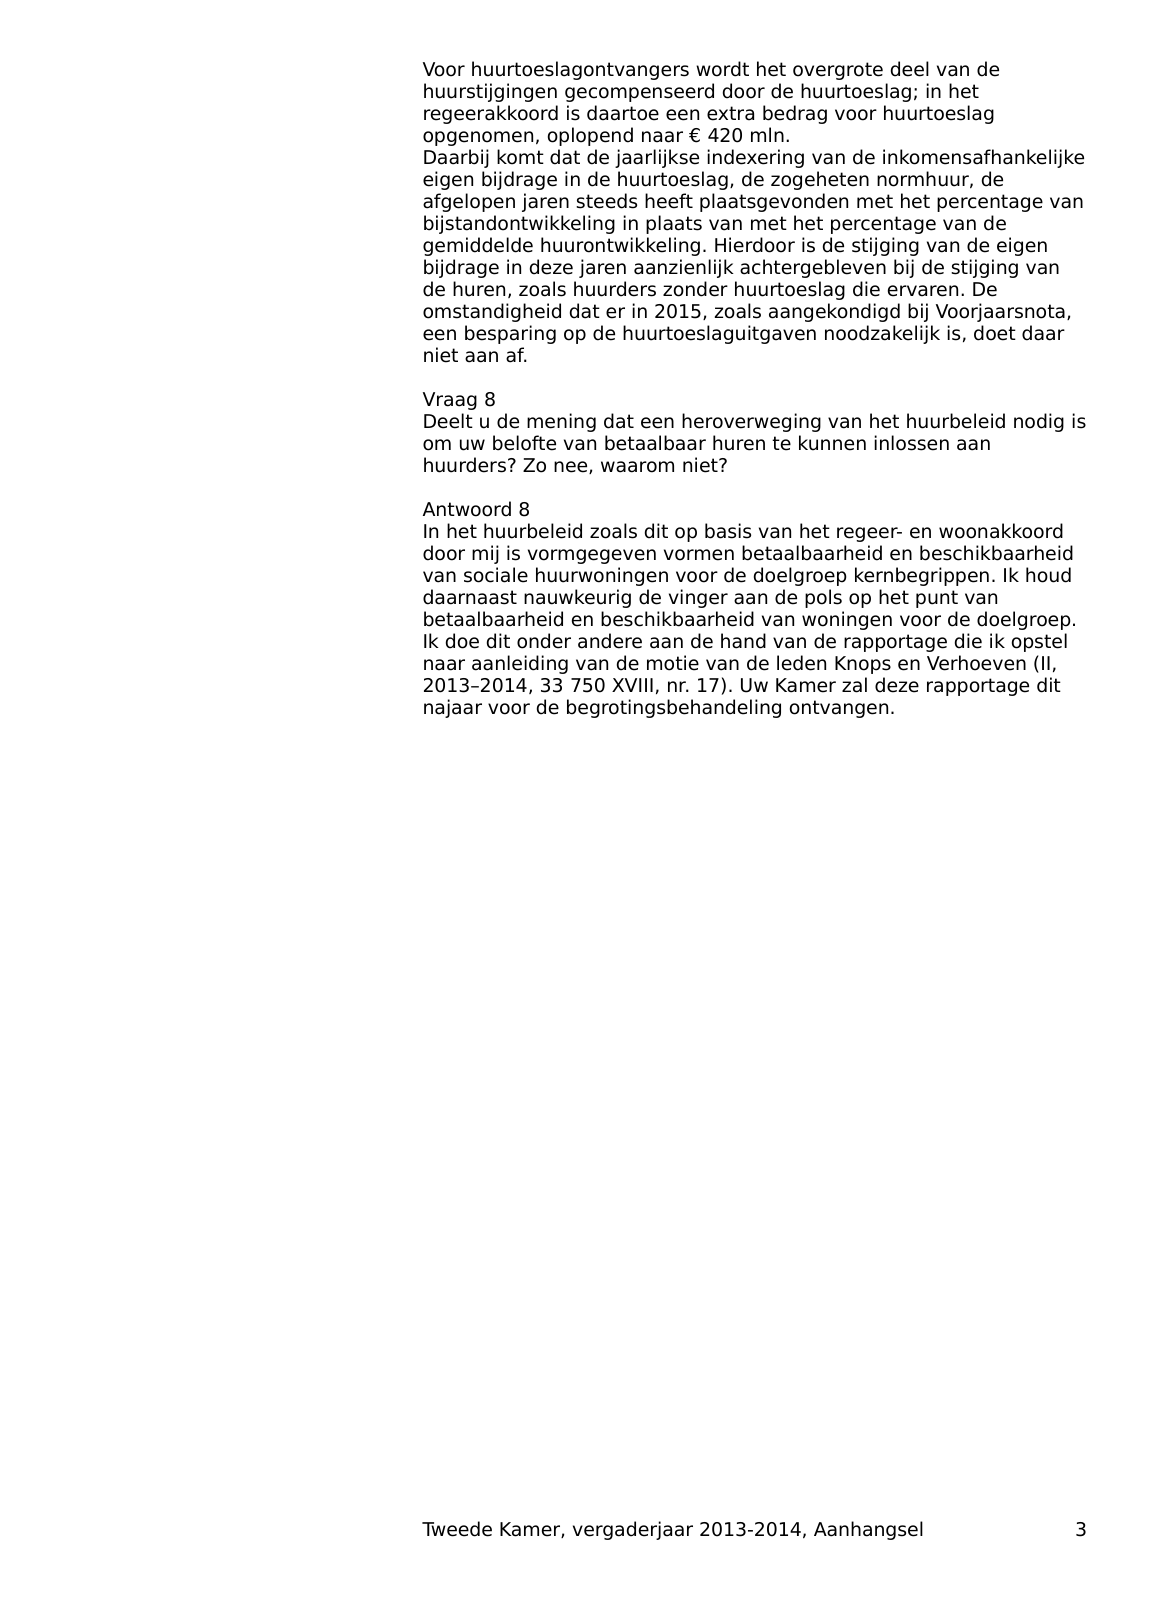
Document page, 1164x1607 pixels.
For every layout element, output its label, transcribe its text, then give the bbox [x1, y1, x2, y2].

text In het huurbeleid zoals dit op basis van het regeer- en woonakkoord door mij is vormgegeven vormen betaalbaarheid en beschikbaarheid van sociale huurwoningen voor de doelgroep kernbegrippen. Ik houd daarnaast nauwkeurig de vinger aan de pols op het punt van betaalbaarheid en beschikbaarheid van woningen voor de doelgroep. Ik doe dit onder andere aan de hand van de rapportage die ik opstel naar aanleiding van de motie van de leden Knops en Verhoeven (II, 2013–2014, 33 750 XVIII, nr. 17). Uw Kamer zal deze rapportage dit najaar voor de begrotingsbehandeling ontvangen. [422, 521, 1087, 719]
text Deelt u de mening dat een heroverweging van het huurbeleid nodig is om uw belofte van betaalbaar huren te kunnen inlossen aan huurders? Zo nee, waarom niet? [422, 411, 1087, 477]
text Voor huurtoeslagontvangers wordt het overgrote deel van de huurstijgingen gecompenseerd door de huurtoeslag; in het regeerakkoord is daartoe een extra bedrag voor huurtoeslag opgenomen, oplopend naar € 420 mln. [422, 59, 1087, 147]
text Antwoord 8 [422, 499, 1087, 521]
text Vraag 8 [422, 389, 1087, 411]
text Daarbij komt dat de jaarlijkse indexering van de inkomensafhankelijke eigen bijdrage in de huurtoeslag, de zogeheten normhuur, de afgelopen jaren steeds heeft plaatsgevonden met het percentage van bijstandontwikkeling in plaats van met het percentage van de gemiddelde huurontwikkeling. Hierdoor is de stijging van de eigen bijdrage in deze jaren aanzienlijk achtergebleven bij de stijging van de huren, zoals huurders zonder huurtoeslag die ervaren. De omstandigheid dat er in 2015, zoals aangekondigd bij Voorjaarsnota, een besparing op de huurtoeslaguitgaven noodzakelijk is, doet daar niet aan af. [422, 147, 1087, 367]
